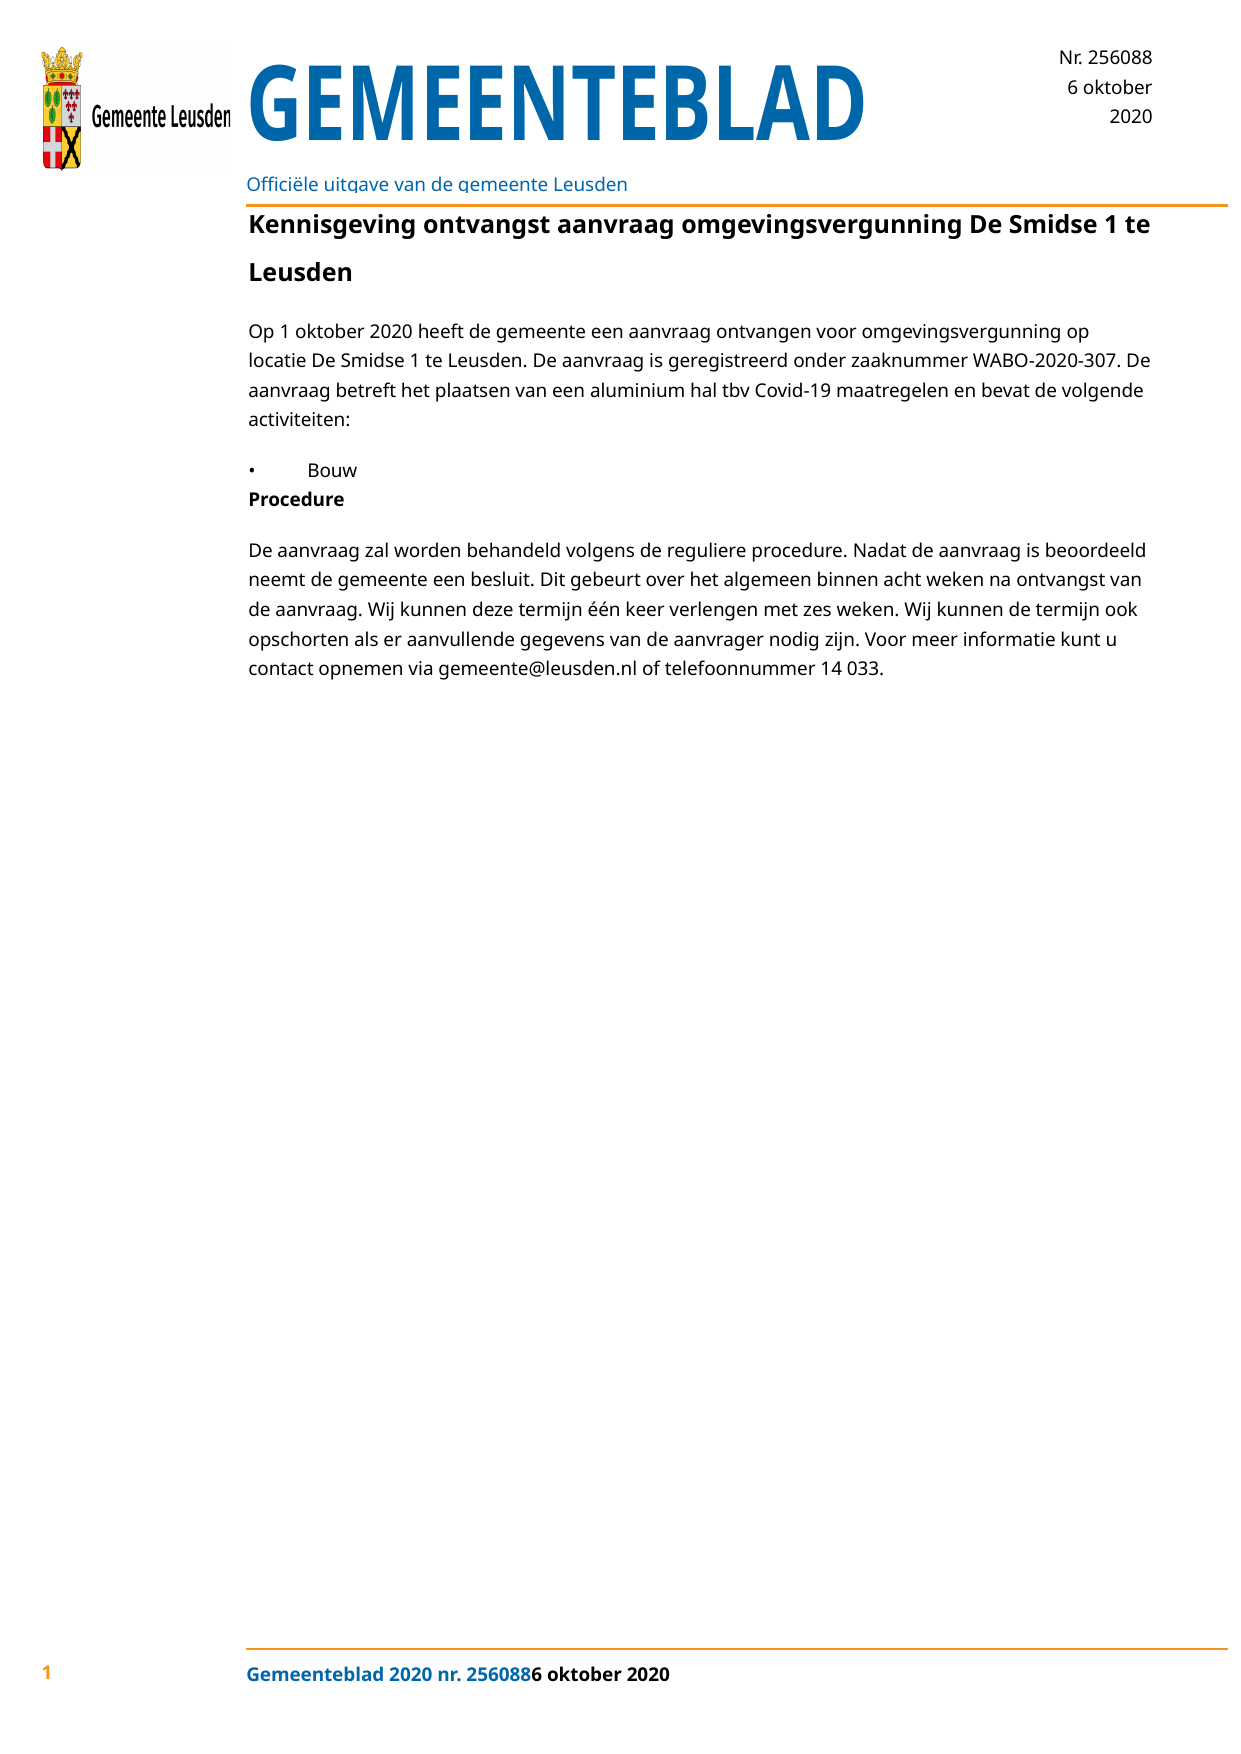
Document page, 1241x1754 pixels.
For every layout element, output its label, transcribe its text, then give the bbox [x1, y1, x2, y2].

text De aanvraag zal worden behandeld volgens de reguliere procedure. Nadat de aanvraag is beoordeeld neemt de gemeente een besluit. Dit gebeurt over het algemeen binnen acht weken na ontvangst van de aanvraag. Wij kunnen deze termijn één keer verlengen met zes weken. Wij kunnen de termijn ook opschorten als er aanvullende gegevens van de aanvrager nodig zijn. Voor meer informatie kunt u contact opnemen via gemeente@leusden.nl of telefoonnummer 14 033. [248, 537, 1152, 681]
text Kennisgeving ontvangst aanvraag omgevingsvergunning De Smidse 1 te Leusden [248, 207, 1152, 288]
picture [41, 47, 231, 172]
list Bouw [248, 457, 1152, 483]
text Procedure [248, 487, 1152, 512]
text Op 1 oktober 2020 heeft de gemeente een aanvraag ontvangen voor omgevingsvergunning op locatie De Smidse 1 te Leusden. De aanvraag is geregistreerd onder zaaknummer WABO-2020-307. De aanvraag betreft het plaatsen van een aluminium hal tbv Covid-19 maatregelen en bevat de volgende activiteiten: [248, 318, 1152, 432]
